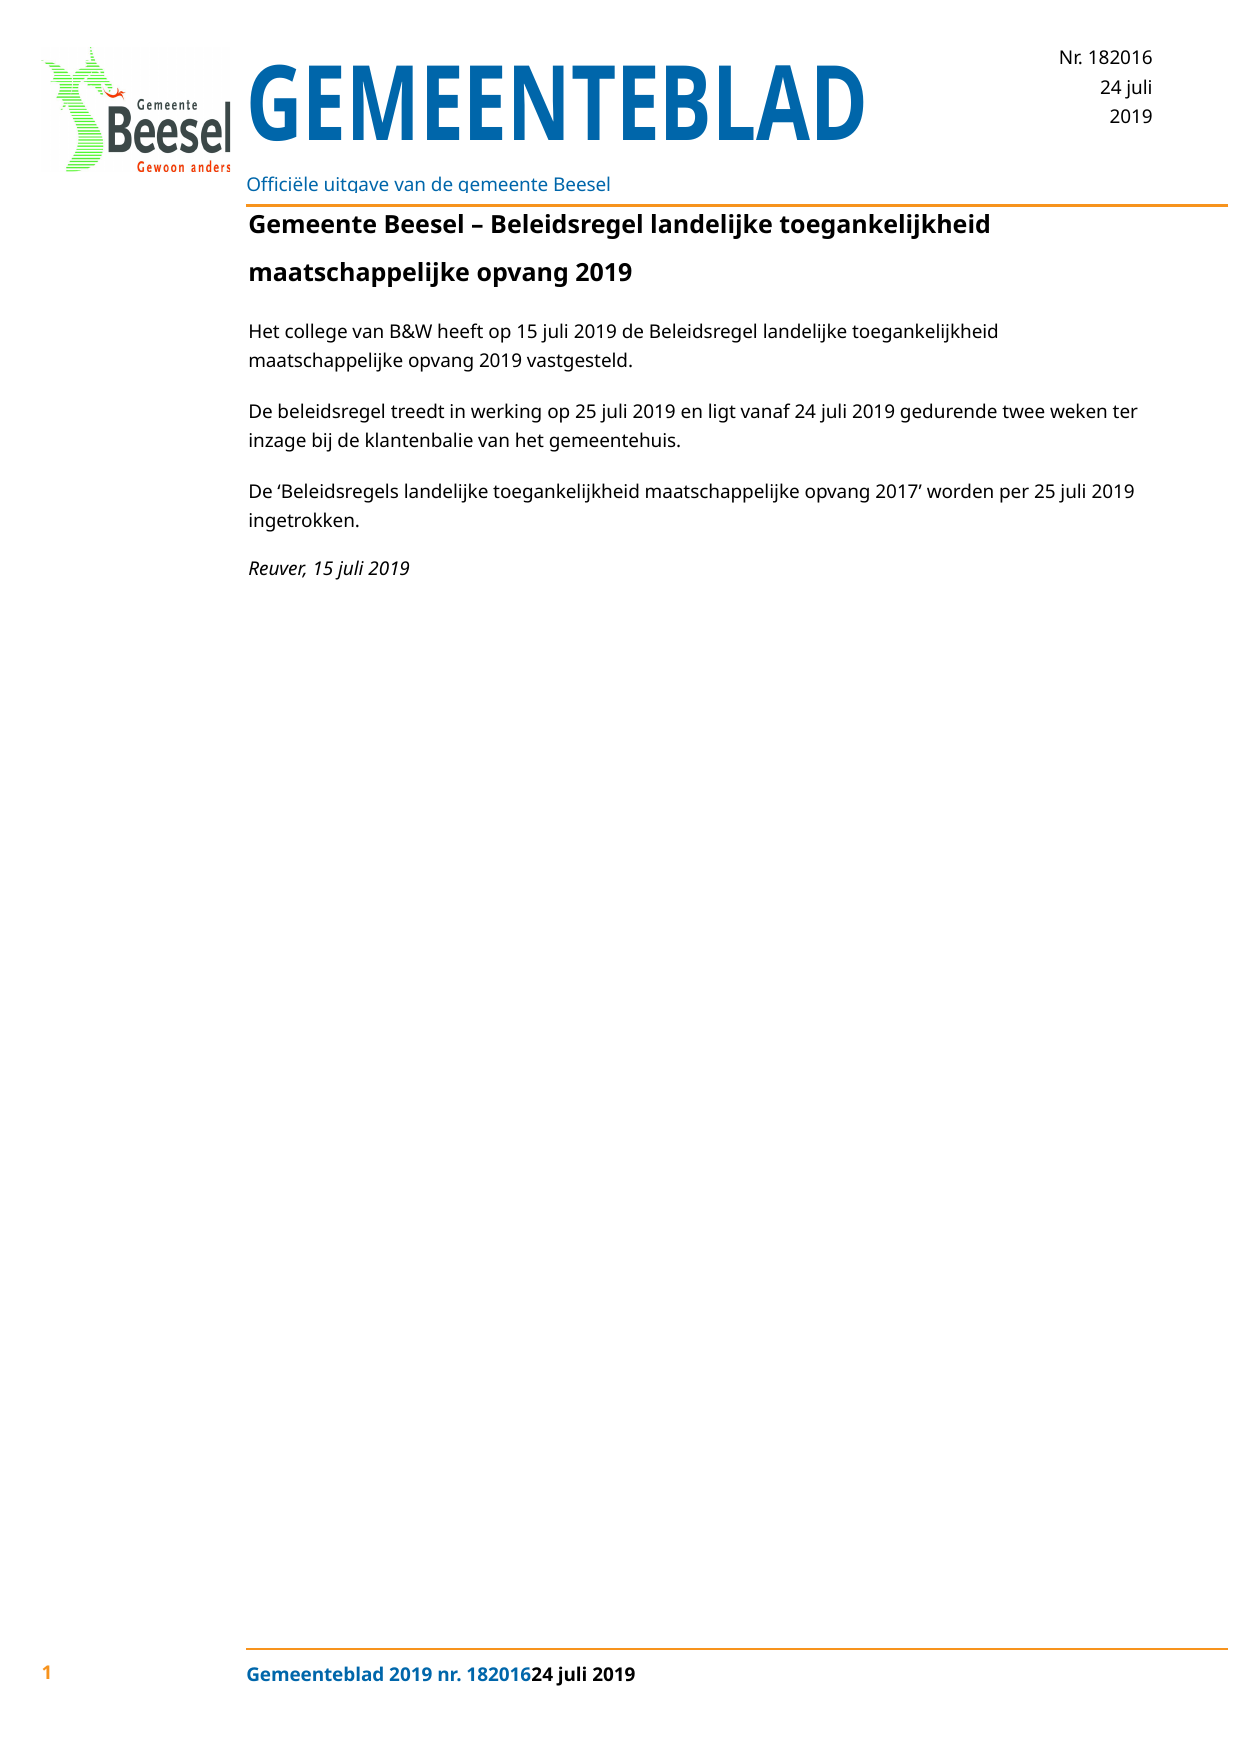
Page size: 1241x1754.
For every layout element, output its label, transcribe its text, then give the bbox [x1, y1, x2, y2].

text De ‘Beleidsregels landelijke toegankelijkheid maatschappelijke opvang 2017’ worden per 25 juli 2019 ingetrokken. [248, 478, 1152, 533]
text De beleidsregel treedt in werking op 25 juli 2019 en ligt vanaf 24 juli 2019 gedurende twee weken ter inzage bij de klantenbalie van het gemeentehuis. [248, 398, 1152, 453]
text Gemeente Beesel – Beleidsregel landelijke toegankelijkheid maatschappelijke opvang 2019 [248, 207, 1152, 288]
text Reuver, 15 juli 2019 [248, 555, 1152, 581]
text Het college van B&W heeft op 15 juli 2019 de Beleidsregel landelijke toegankelijkheid maatschappelijke opvang 2019 vastgesteld. [248, 318, 1152, 373]
picture [41, 47, 231, 172]
